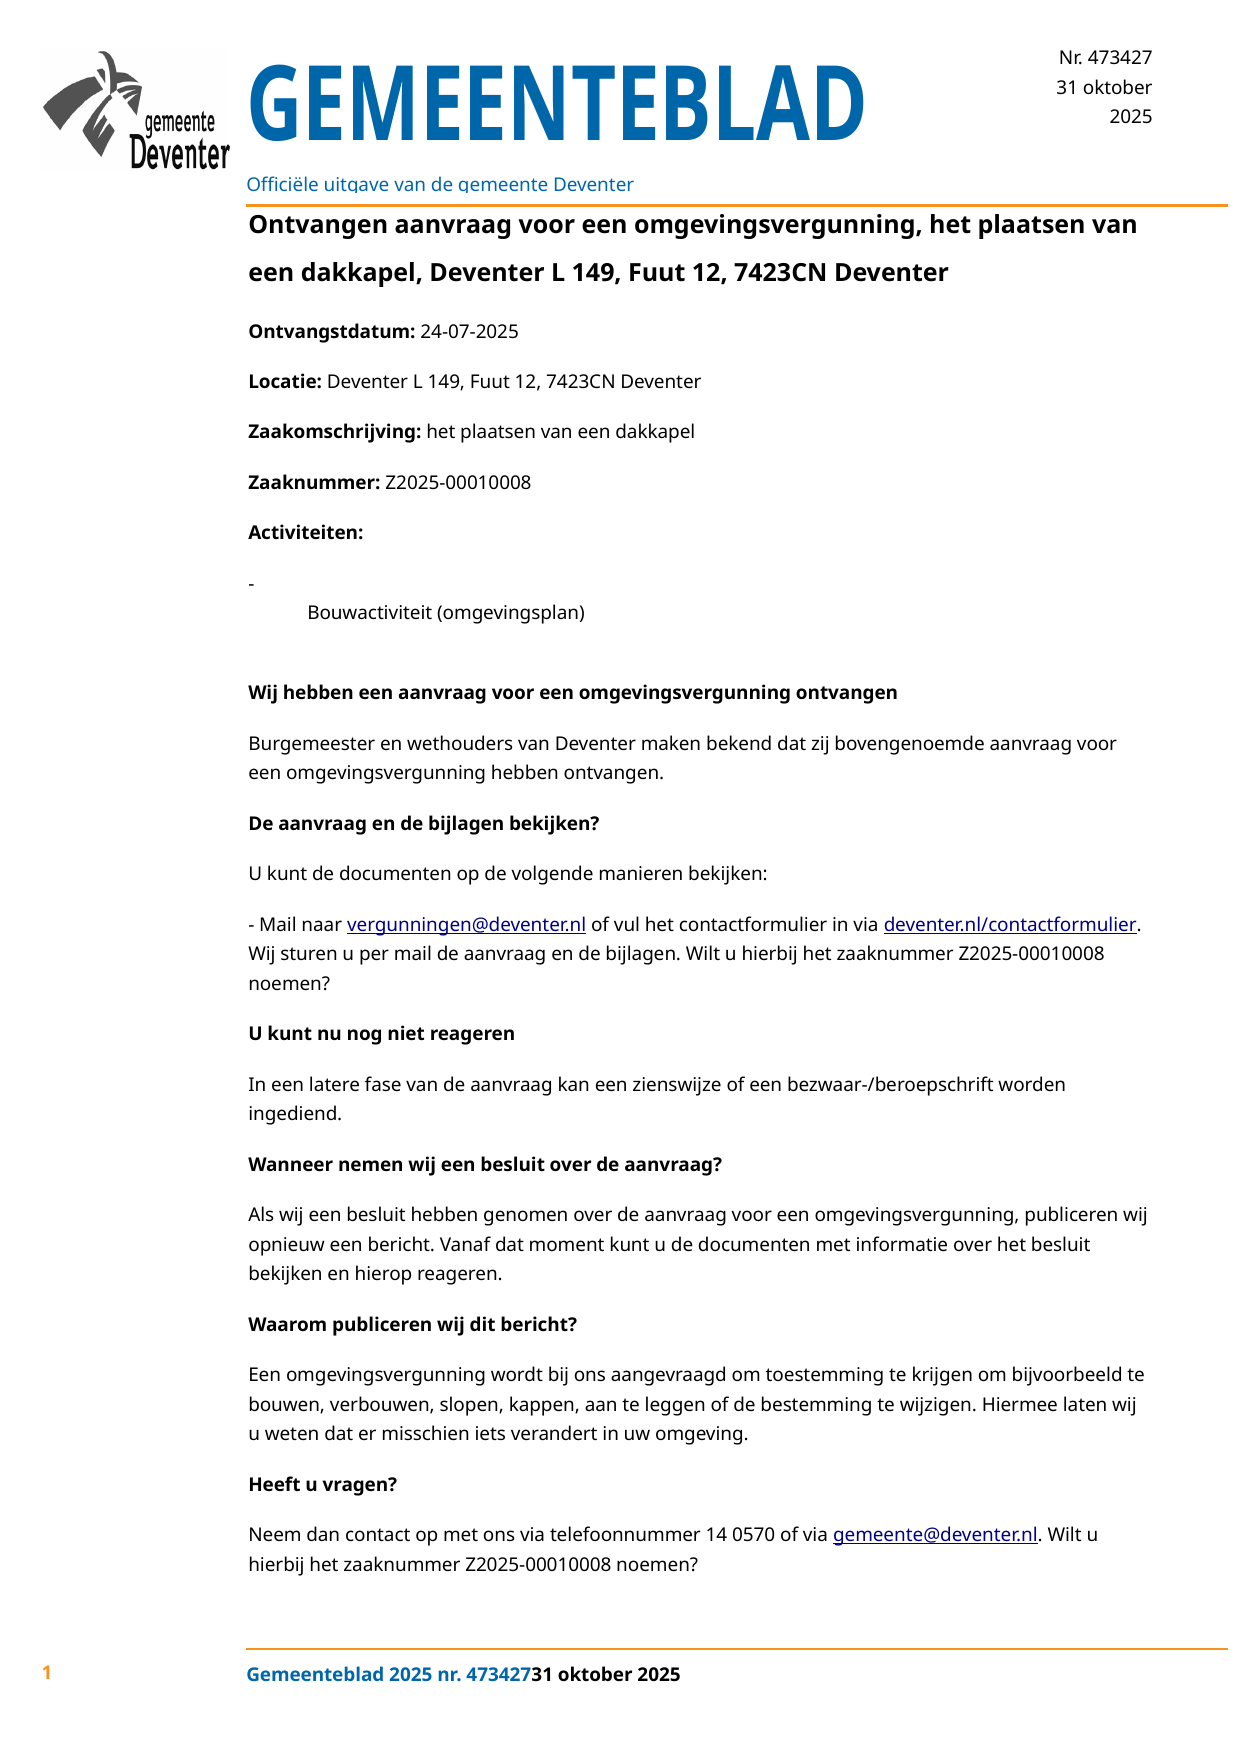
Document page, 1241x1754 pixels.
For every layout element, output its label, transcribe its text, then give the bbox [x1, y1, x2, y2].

text Waarom publiceren wij dit bericht? [248, 1311, 1152, 1337]
text Ontvangstdatum: 24-07-2025 [248, 318, 1152, 344]
text Ontvangen aanvraag voor een omgevingsvergunning, het plaatsen van een dakkapel, Deventer L 149, Fuut 12, 7423CN Deventer [248, 207, 1152, 288]
text Heeft u vragen? [248, 1471, 1152, 1497]
text Wij hebben een aanvraag voor een omgevingsvergunning ontvangen [248, 679, 1152, 705]
list Bouwactiviteit (omgevingsplan) [248, 599, 1152, 625]
text Neem dan contact op met ons via telefoonnummer 14 0570 of via gemeente@deventer.nl. Wilt u hierbij het zaaknummer Z2025-00010008 noemen? [248, 1521, 1152, 1577]
text Activiteiten: [248, 519, 1152, 545]
text Burgemeester en wethouders van Deventer maken bekend dat zij bovengenoemde aanvraag voor een omgevingsvergunning hebben ontvangen. [248, 730, 1152, 785]
text Een omgevingsvergunning wordt bij ons aangevraagd om toestemming te krijgen om bijvoorbeeld te bouwen, verbouwen, slopen, kappen, aan te leggen of de bestemming te wijzigen. Hiermee laten wij u weten dat er misschien iets verandert in uw omgeving. [248, 1361, 1152, 1446]
picture [41, 47, 231, 172]
text Als wij een besluit hebben genomen over de aanvraag voor een omgevingsvergunning, publiceren wij opnieuw een bericht. Vanaf dat moment kunt u de documenten met informatie over het besluit bekijken en hierop reageren. [248, 1201, 1152, 1286]
text Zaaknummer: Z2025-00010008 [248, 469, 1152, 495]
text - Mail naar vergunningen@deventer.nl of vul het contactformulier in via deventer.nl/contactformulier. Wij sturen u per mail de aanvraag en de bijlagen. Wilt u hierbij het zaaknummer Z2025-00010008 noemen? [248, 911, 1152, 996]
text De aanvraag en de bijlagen bekijken? [248, 810, 1152, 836]
text U kunt de documenten op de volgende manieren bekijken: [248, 860, 1152, 886]
text Wanneer nemen wij een besluit over de aanvraag? [248, 1151, 1152, 1177]
text U kunt nu nog niet reageren [248, 1020, 1152, 1046]
text Zaakomschrijving: het plaatsen van een dakkapel [248, 419, 1152, 444]
text In een latere fase van de aanvraag kan een zienswijze of een bezwaar-/beroepschrift worden ingediend. [248, 1071, 1152, 1126]
text Locatie: Deventer L 149, Fuut 12, 7423CN Deventer [248, 368, 1152, 394]
